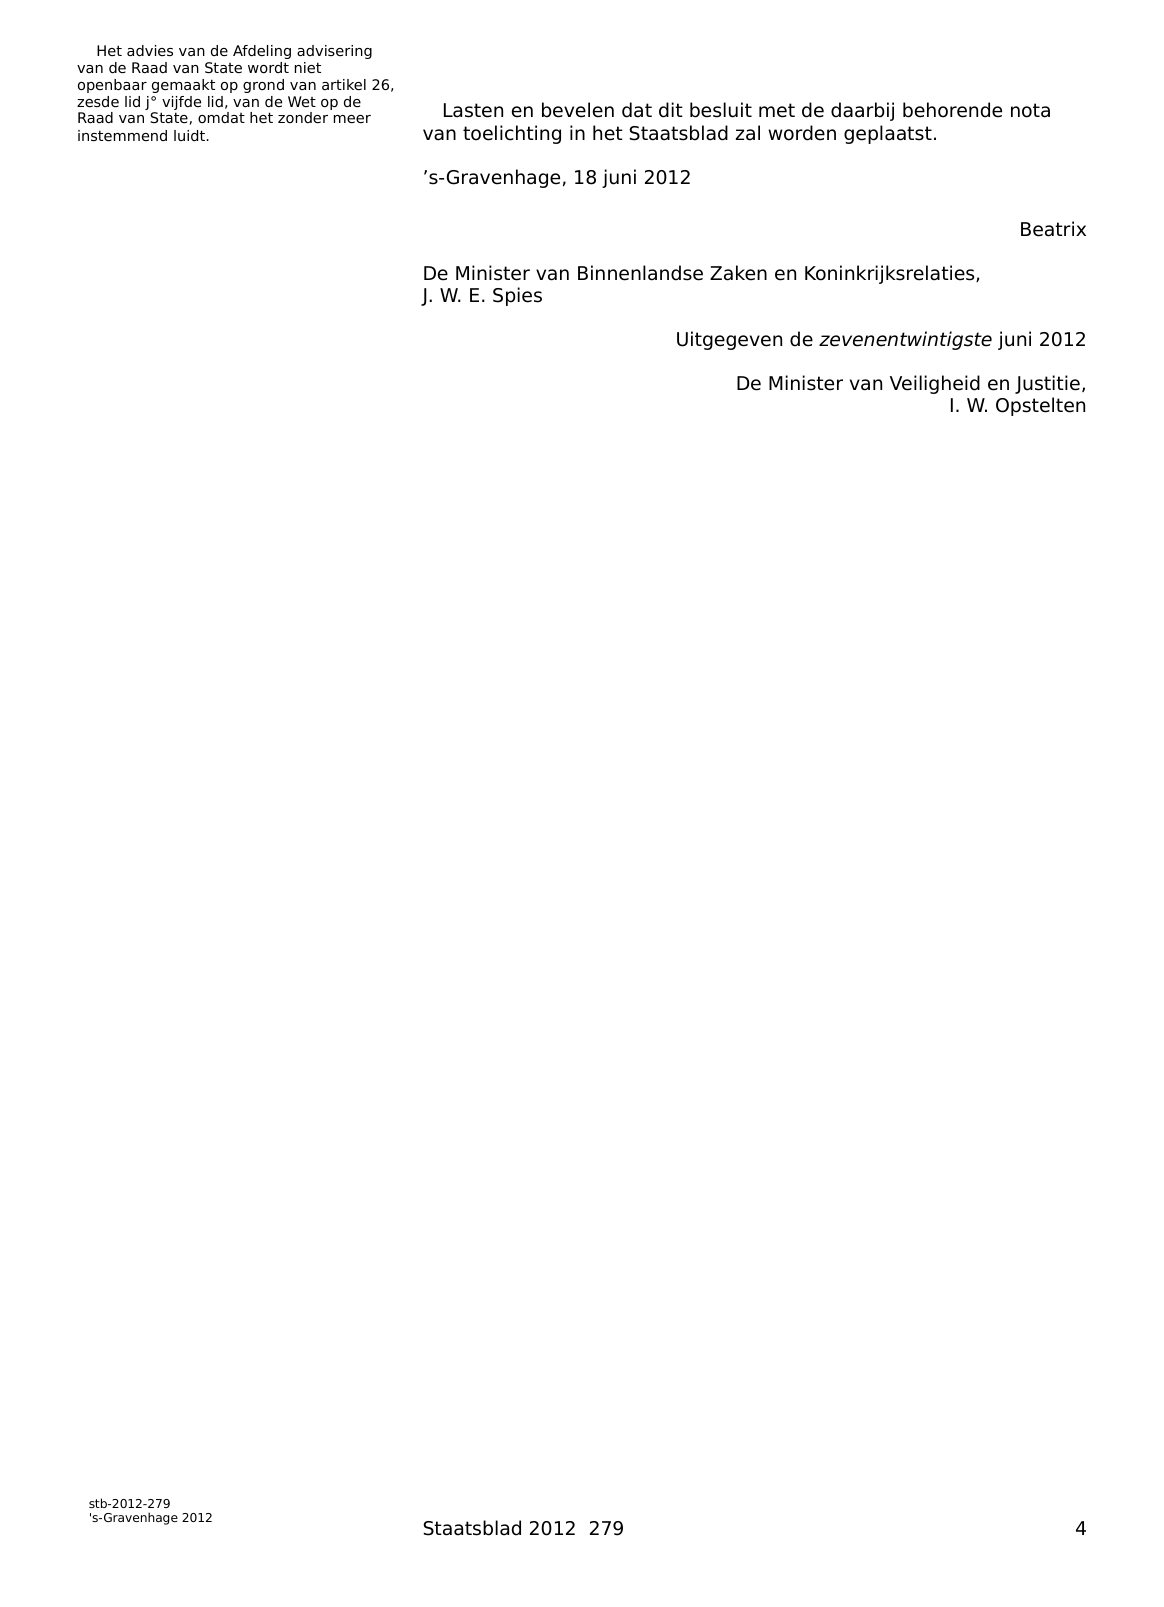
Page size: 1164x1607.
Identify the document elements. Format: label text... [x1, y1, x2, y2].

text De Minister van Veiligheid en Justitie, I. W. Opstelten [422, 373, 1087, 417]
text Lasten en bevelen dat dit besluit met de daarbij behorende nota van toelichting in het Staatsblad zal worden geplaatst. [422, 100, 1087, 144]
text stb-2012-279 [88, 1497, 323, 1511]
text ’s-Gravenhage, 18 juni 2012 [422, 167, 1087, 188]
text Uitgegeven de zevenentwintigste juni 2012 [422, 329, 1087, 351]
text De Minister van Binnenlandse Zaken en Koninkrijksrelaties, J. W. E. Spies [422, 263, 1087, 307]
text Het advies van de Afdeling advisering van de Raad van State wordt niet openbaar gemaakt op grond van artikel 26, zesde lid j° vijfde lid, van de Wet op de Raad van State, omdat het zonder meer instemmend luidt. [77, 42, 396, 144]
text Beatrix [422, 218, 1087, 241]
text 's-Gravenhage 2012 [88, 1511, 323, 1525]
